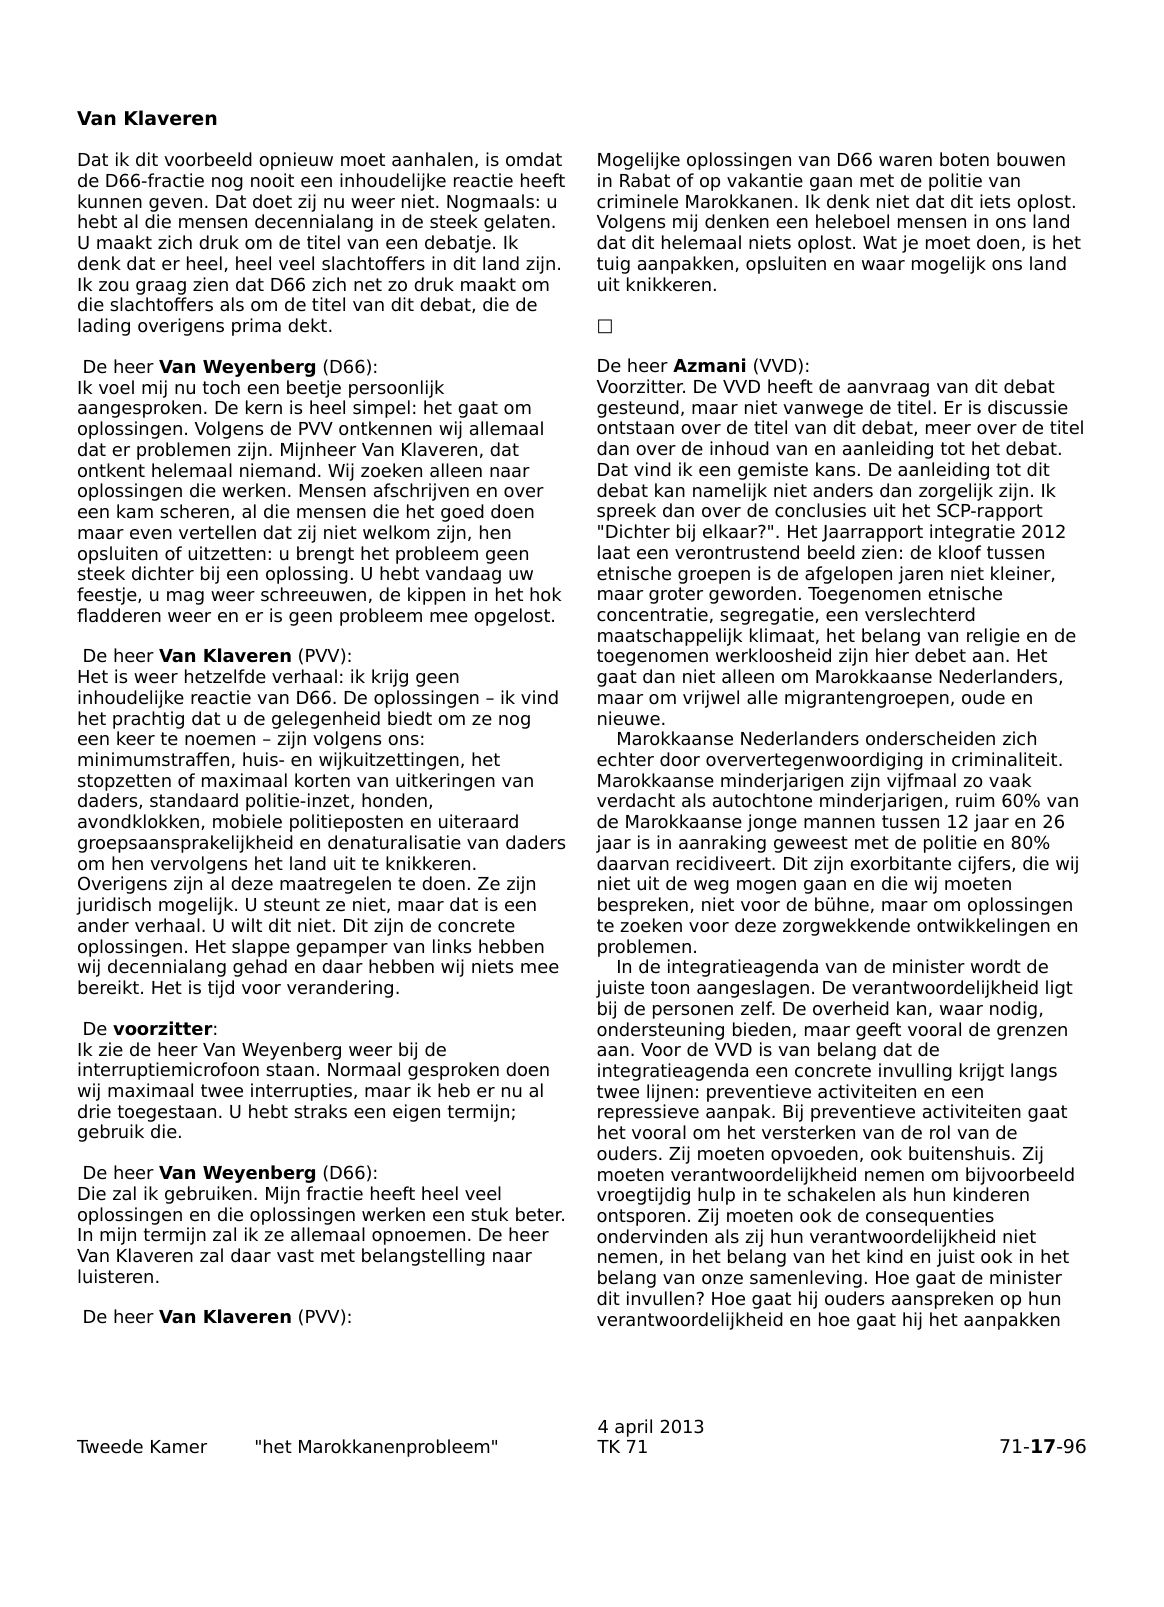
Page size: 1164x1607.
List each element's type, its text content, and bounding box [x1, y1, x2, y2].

text Ik voel mij nu toch een beetje persoonlijk aangesproken. De kern is heel simpel: het gaat om oplossingen. Volgens de PVV ontkennen wij allemaal dat er problemen zijn. Mijnheer Van Klaveren, dat ontkent helemaal niemand. Wij zoeken alleen naar oplossingen die werken. Mensen afschrijven en over een kam scheren, al die mensen die het goed doen maar even vertellen dat zij niet welkom zijn, hen opsluiten of uitzetten: u brengt het probleem geen steek dichter bij een oplossing. U hebt vandaag uw feestje, u mag weer schreeuwen, de kippen in het hok fladderen weer en er is geen probleem mee opgelost. [77, 377, 567, 626]
text Ik zie de heer Van Weyenberg weer bij de interruptiemicrofoon staan. Normaal gesproken doen wij maximaal twee interrupties, maar ik heb er nu al drie toegestaan. U hebt straks een eigen termijn; gebruik die. [77, 1039, 567, 1143]
text □ [596, 315, 1087, 336]
text De heer Van Klaveren (PVV): [77, 1307, 567, 1328]
text Het is weer hetzelfde verhaal: ik krijg geen inhoudelijke reactie van D66. De oplossingen – ik vind het prachtig dat u de gelegenheid biedt om ze nog een keer te noemen – zijn volgens ons: minimumstraffen, huis- en wijkuitzettingen, het stopzetten of maximaal korten van uitkeringen van daders, standaard politie-inzet, honden, avondklokken, mobiele politieposten en uiteraard groepsaansprakelijkheid en denaturalisatie van daders om hen vervolgens het land uit te knikkeren. Overigens zijn al deze maatregelen te doen. Ze zijn juridisch mogelijk. U steunt ze niet, maar dat is een ander verhaal. U wilt dit niet. Dit zijn de concrete oplossingen. Het slappe gepamper van links hebben wij decennialang gehad en daar hebben wij niets mee bereikt. Het is tijd voor verandering. [77, 667, 567, 999]
text De heer Van Klaveren (PVV): [77, 646, 567, 667]
text De voorzitter: [77, 1019, 567, 1039]
text In de integratieagenda van de minister wordt de juiste toon aangeslagen. De verantwoordelijkheid ligt bij de personen zelf. De overheid kan, waar nodig, ondersteuning bieden, maar geeft vooral de grenzen aan. Voor de VVD is van belang dat de integratieagenda een concrete invulling krijgt langs twee lijnen: preventieve activiteiten en een repressieve aanpak. Bij preventieve activiteiten gaat het vooral om het versterken van de rol van de ouders. Zij moeten opvoeden, ook buitenshuis. Zij moeten verantwoordelijkheid nemen om bijvoorbeeld vroegtijdig hulp in te schakelen als hun kinderen ontsporen. Zij moeten ook de consequenties ondervinden als zij hun verantwoordelijkheid niet nemen, in het belang van het kind en juist ook in het belang van onze samenleving. Hoe gaat de minister dit invullen? Hoe gaat hij ouders aanspreken op hun verantwoordelijkheid en hoe gaat hij het aanpakken [596, 957, 1087, 1330]
text De heer Van Weyenberg (D66): [77, 1163, 567, 1184]
text Mogelijke oplossingen van D66 waren boten bouwen in Rabat of op vakantie gaan met de politie van criminele Marokkanen. Ik denk niet dat dit iets oplost. Volgens mij denken een heleboel mensen in ons land dat dit helemaal niets oplost. Wat je moet doen, is het tuig aanpakken, opsluiten en waar mogelijk ons land uit knikkeren. [596, 150, 1087, 295]
text Marokkaanse Nederlanders onderscheiden zich echter door oververtegenwoordiging in criminaliteit. Marokkaanse minderjarigen zijn vijfmaal zo vaak verdacht als autochtone minderjarigen, ruim 60% van de Marokkaanse jonge mannen tussen 12 jaar en 26 jaar is in aanraking geweest met de politie en 80% daarvan recidiveert. Dit zijn exorbitante cijfers, die wij niet uit de weg mogen gaan en die wij moeten bespreken, niet voor de bühne, maar om oplossingen te zoeken voor deze zorgwekkende ontwikkelingen en problemen. [596, 729, 1087, 957]
text De heer Azmani (VVD): [596, 356, 1087, 377]
text De heer Van Weyenberg (D66): [77, 357, 567, 377]
text Voorzitter. De VVD heeft de aanvraag van dit debat gesteund, maar niet vanwege de titel. Er is discussie ontstaan over de titel van dit debat, meer over de titel dan over de inhoud van en aanleiding tot het debat. Dat vind ik een gemiste kans. De aanleiding tot dit debat kan namelijk niet anders dan zorgelijk zijn. Ik spreek dan over de conclusies uit het SCP-rapport "Dichter bij elkaar?". Het Jaarrapport integratie 2012 laat een verontrustend beeld zien: de kloof tussen etnische groepen is de afgelopen jaren niet kleiner, maar groter geworden. Toegenomen etnische concentratie, segregatie, een verslechterd maatschappelijk klimaat, het belang van religie en de toegenomen werkloosheid zijn hier debet aan. Het gaat dan niet alleen om Marokkaanse Nederlanders, maar om vrijwel alle migrantengroepen, oude en nieuwe. [596, 377, 1087, 729]
text Die zal ik gebruiken. Mijn fractie heeft heel veel oplossingen en die oplossingen werken een stuk beter. In mijn termijn zal ik ze allemaal opnoemen. De heer Van Klaveren zal daar vast met belangstelling naar luisteren. [77, 1184, 567, 1287]
text Dat ik dit voorbeeld opnieuw moet aanhalen, is omdat de D66-fractie nog nooit een inhoudelijke reactie heeft kunnen geven. Dat doet zij nu weer niet. Nogmaals: u hebt al die mensen decennialang in de steek gelaten. U maakt zich druk om de titel van een debatje. Ik denk dat er heel, heel veel slachtoffers in dit land zijn. Ik zou graag zien dat D66 zich net zo druk maakt om die slachtoffers als om de titel van dit debat, die de lading overigens prima dekt. [77, 150, 567, 337]
